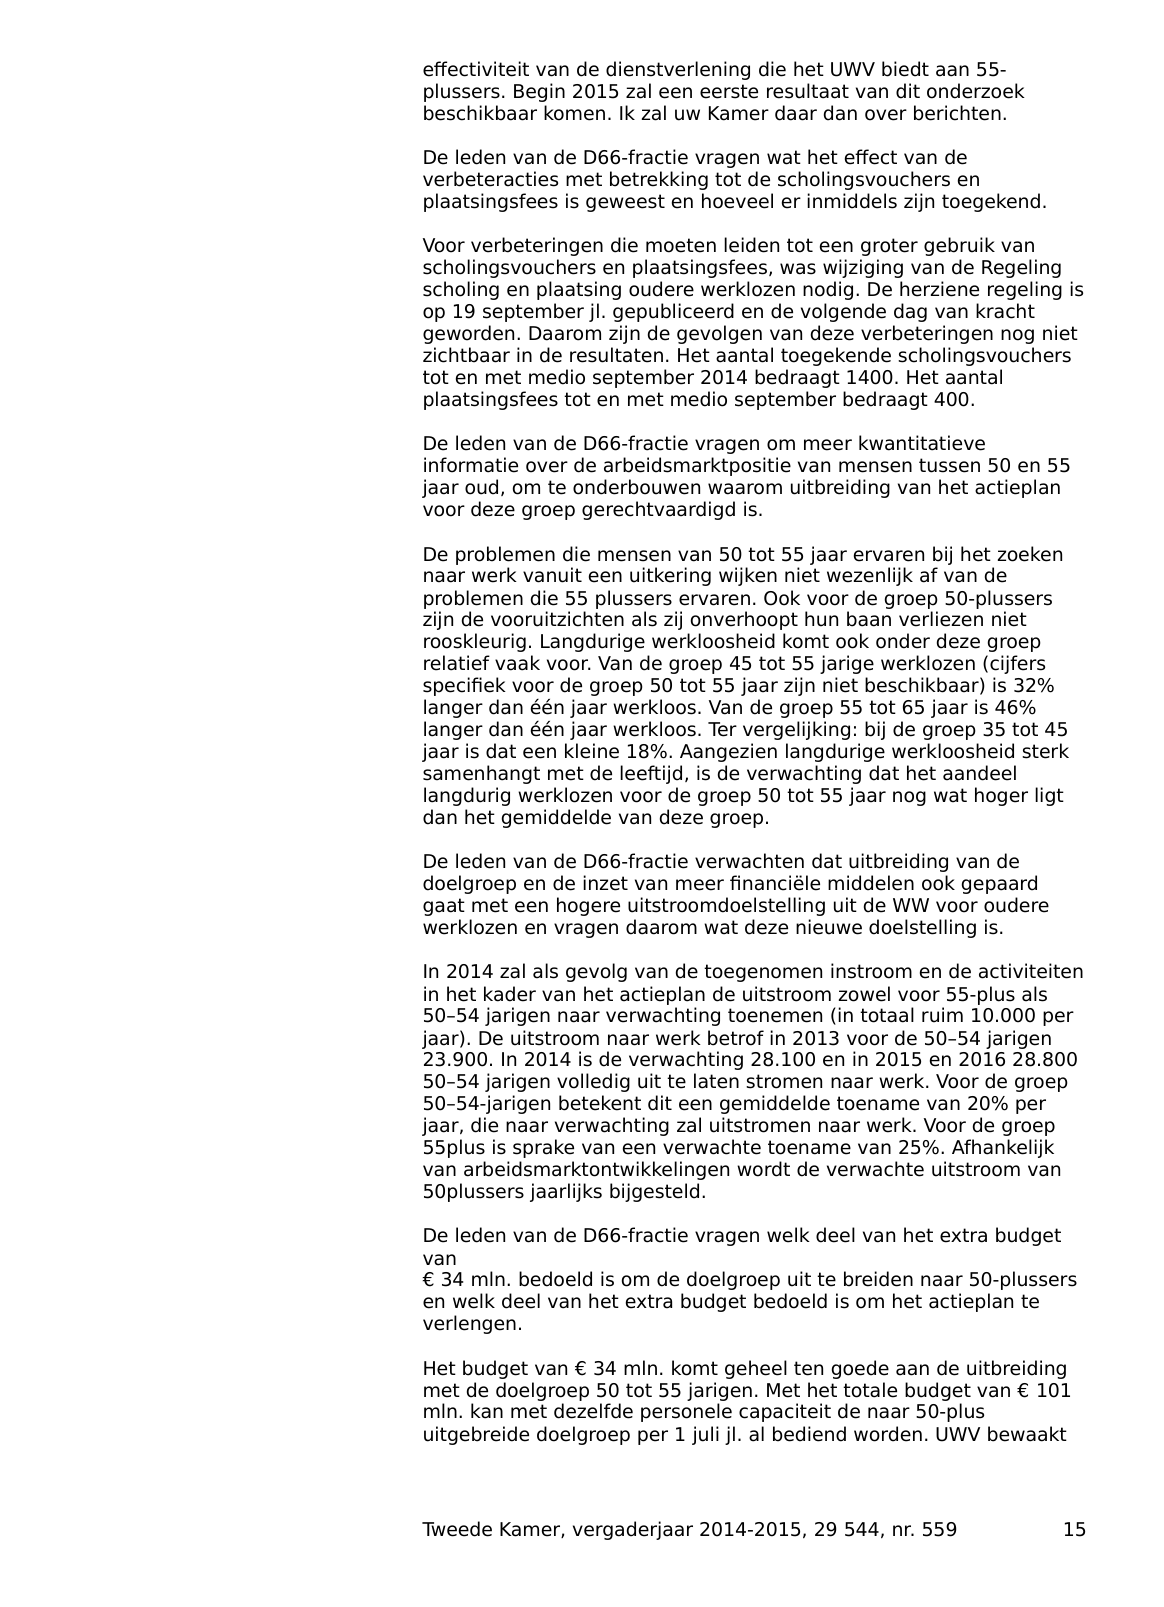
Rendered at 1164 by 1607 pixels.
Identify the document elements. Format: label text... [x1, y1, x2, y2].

text In 2014 zal als gevolg van de toegenomen instroom en de activiteiten in het kader van het actieplan de uitstroom zowel voor 55-plus als 50–54 jarigen naar verwachting toenemen (in totaal ruim 10.000 per jaar). De uitstroom naar werk betrof in 2013 voor de 50–54 jarigen 23.900. In 2014 is de verwachting 28.100 en in 2015 en 2016 28.800 50–54 jarigen volledig uit te laten stromen naar werk. Voor de groep 50–54-jarigen betekent dit een gemiddelde toename van 20% per jaar, die naar verwachting zal uitstromen naar werk. Voor de groep 55plus is sprake van een verwachte toename van 25%. Afhankelijk van arbeidsmarktontwikkelingen wordt de verwachte uitstroom van 50plussers jaarlijks bijgesteld. [422, 961, 1087, 1203]
text Voor verbeteringen die moeten leiden tot een groter gebruik van scholingsvouchers en plaatsingsfees, was wijziging van de Regeling scholing en plaatsing oudere werklozen nodig. De herziene regeling is op 19 september jl. gepubliceerd en de volgende dag van kracht geworden. Daarom zijn de gevolgen van deze verbeteringen nog niet zichtbaar in de resultaten. Het aantal toegekende scholingsvouchers tot en met medio september 2014 bedraagt 1400. Het aantal plaatsingsfees tot en met medio september bedraagt 400. [422, 235, 1087, 411]
text De leden van de D66-fractie verwachten dat uitbreiding van de doelgroep en de inzet van meer financiële middelen ook gepaard gaat met een hogere uitstroomdoelstelling uit de WW voor oudere werklozen en vragen daarom wat deze nieuwe doelstelling is. [422, 851, 1087, 939]
text De leden van de D66-fractie vragen om meer kwantitatieve informatie over de arbeidsmarktpositie van mensen tussen 50 en 55 jaar oud, om te onderbouwen waarom uitbreiding van het actieplan voor deze groep gerechtvaardigd is. [422, 433, 1087, 521]
text effectiviteit van de dienstverlening die het UWV biedt aan 55-plussers. Begin 2015 zal een eerste resultaat van dit onderzoek beschikbaar komen. Ik zal uw Kamer daar dan over berichten. [422, 59, 1087, 125]
text De leden van de D66-fractie vragen welk deel van het extra budget van [422, 1225, 1087, 1269]
text Het budget van € 34 mln. komt geheel ten goede aan de uitbreiding met de doelgroep 50 tot 55 jarigen. Met het totale budget van € 101 mln. kan met dezelfde personele capaciteit de naar 50-plus uitgebreide doelgroep per 1 juli jl. al bediend worden. UWV bewaakt [422, 1357, 1087, 1445]
text De leden van de D66-fractie vragen wat het effect van de verbeteracties met betrekking tot de scholingsvouchers en plaatsingsfees is geweest en hoeveel er inmiddels zijn toegekend. [422, 147, 1087, 213]
text De problemen die mensen van 50 tot 55 jaar ervaren bij het zoeken naar werk vanuit een uitkering wijken niet wezenlijk af van de problemen die 55 plussers ervaren. Ook voor de groep 50-plussers zijn de vooruitzichten als zij onverhoopt hun baan verliezen niet rooskleurig. Langdurige werkloosheid komt ook onder deze groep relatief vaak voor. Van de groep 45 tot 55 jarige werklozen (cijfers specifiek voor de groep 50 tot 55 jaar zijn niet beschikbaar) is 32% langer dan één jaar werkloos. Van de groep 55 tot 65 jaar is 46% langer dan één jaar werkloos. Ter vergelijking: bij de groep 35 tot 45 jaar is dat een kleine 18%. Aangezien langdurige werkloosheid sterk samenhangt met de leeftijd, is de verwachting dat het aandeel langdurig werklozen voor de groep 50 tot 55 jaar nog wat hoger ligt dan het gemiddelde van deze groep. [422, 543, 1087, 829]
text € 34 mln. bedoeld is om de doelgroep uit te breiden naar 50-plussers en welk deel van het extra budget bedoeld is om het actieplan te verlengen. [422, 1269, 1087, 1335]
